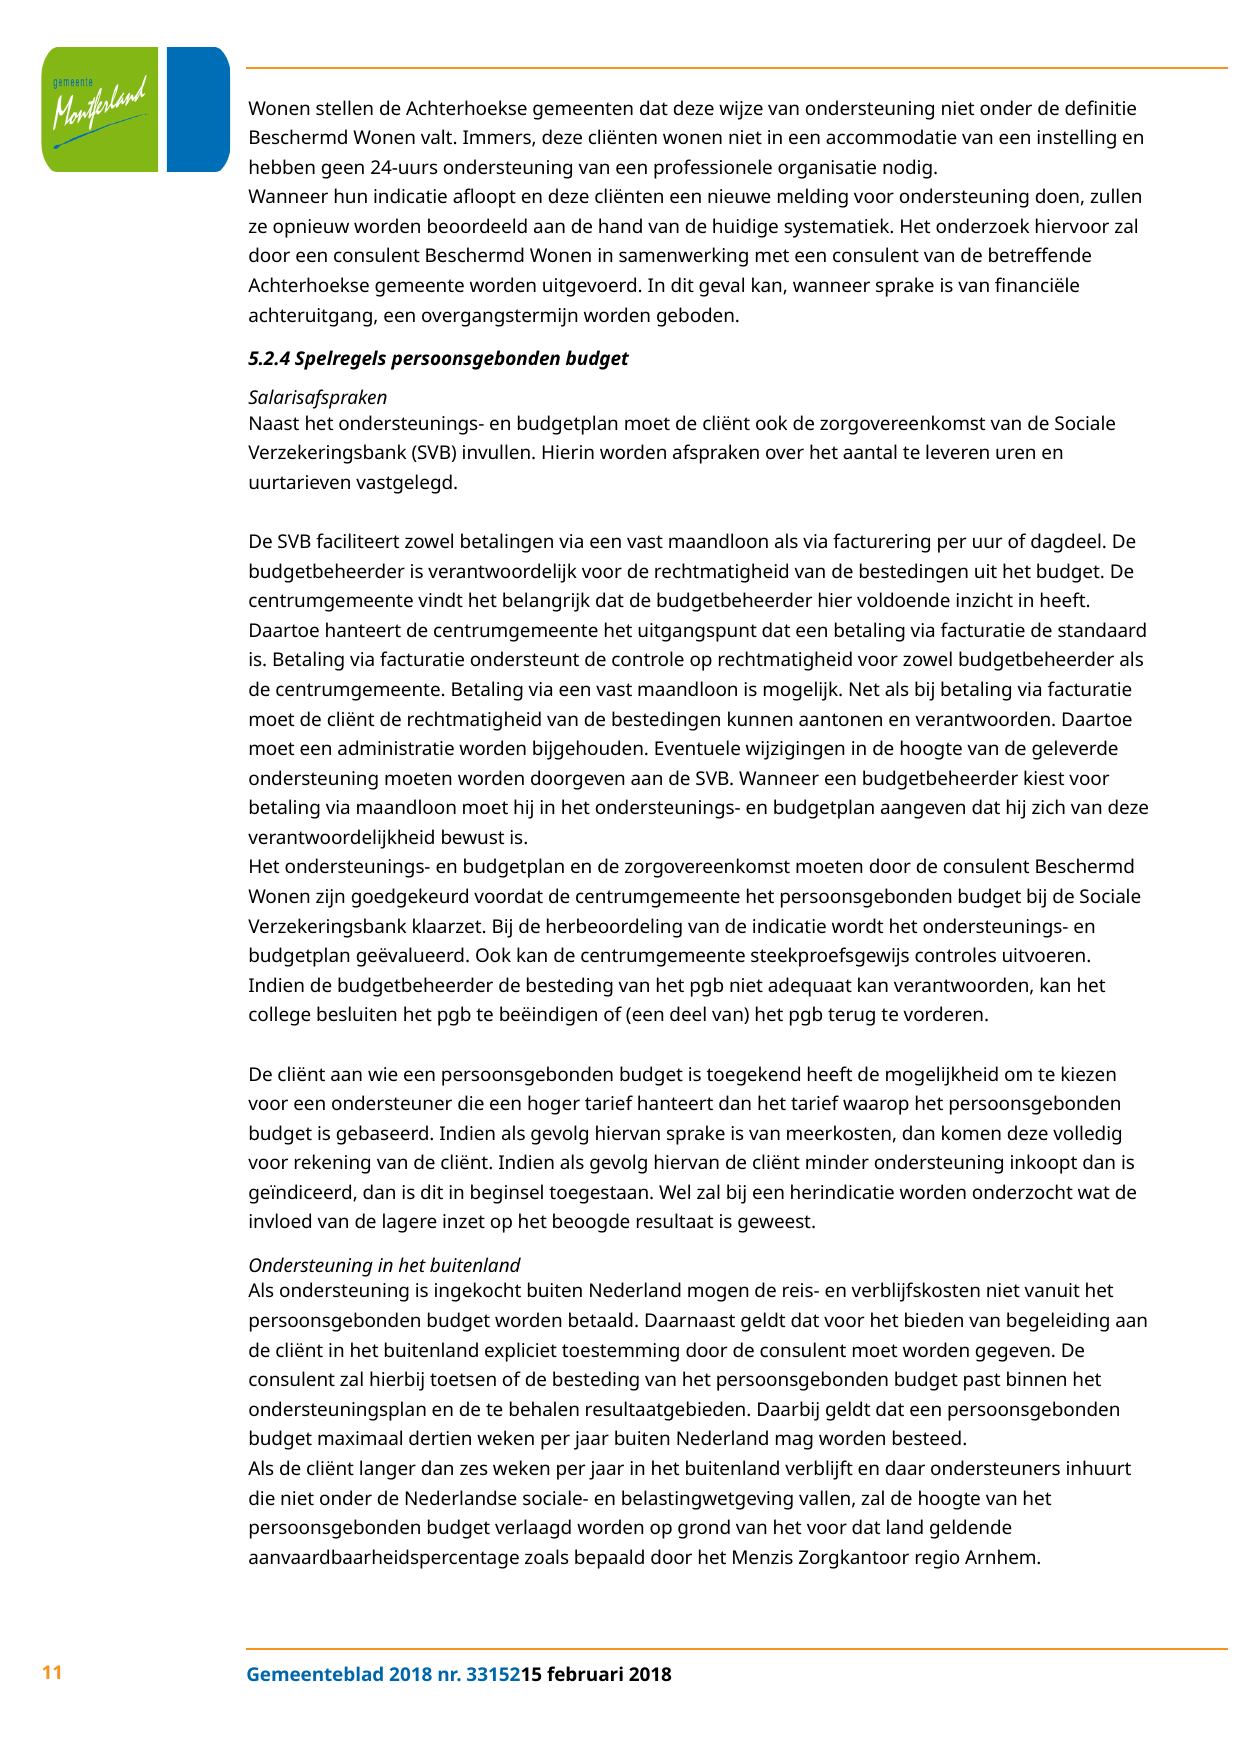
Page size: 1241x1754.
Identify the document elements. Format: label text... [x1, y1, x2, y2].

text 5.2.4 Spelregels persoonsgebonden budget [248, 345, 1152, 371]
text Als de cliënt langer dan zes weken per jaar in het buitenland verblijft en daar ondersteuners inhuurt die niet onder de Nederlandse sociale- en belastingwetgeving vallen, zal de hoogte van het persoonsgebonden budget verlaagd worden op grond van het voor dat land geldende aanvaardbaarheidspercentage zoals bepaald door het Menzis Zorgkantoor regio Arnhem. [248, 1455, 1152, 1569]
text Als ondersteuning is ingekocht buiten Nederland mogen de reis- en verblijfskosten niet vanuit het persoonsgebonden budget worden betaald. Daarnaast geldt dat voor het bieden van begeleiding aan de cliënt in het buitenland expliciet toestemming door de consulent moet worden gegeven. De consulent zal hierbij toetsen of de besteding van het persoonsgebonden budget past binnen het ondersteuningsplan en de te behalen resultaatgebieden. Daarbij geldt dat een persoonsgebonden budget maximaal dertien weken per jaar buiten Nederland mag worden besteed. [248, 1278, 1152, 1451]
text De cliënt aan wie een persoonsgebonden budget is toegekend heeft de mogelijkheid om te kiezen voor een ondersteuner die een hoger tarief hanteert dan het tarief waarop het persoonsgebonden budget is gebaseerd. Indien als gevolg hiervan sprake is van meerkosten, dan komen deze volledig voor rekening van de cliënt. Indien als gevolg hiervan de cliënt minder ondersteuning inkoopt dan is geïndiceerd, dan is dit in beginsel toegestaan. Wel zal bij een herindicatie worden onderzocht wat de invloed van de lagere inzet op het beoogde resultaat is geweest. [248, 1061, 1152, 1234]
text Wonen stellen de Achterhoekse gemeenten dat deze wijze van ondersteuning niet onder de definitie Beschermd Wonen valt. Immers, deze cliënten wonen niet in een accommodatie van een instelling en hebben geen 24-uurs ondersteuning van een professionele organisatie nodig. [248, 95, 1152, 180]
text De SVB faciliteert zowel betalingen via een vast maandloon als via facturering per uur of dagdeel. De budgetbeheerder is verantwoordelijk voor de rechtmatigheid van de bestedingen uit het budget. De centrumgemeente vindt het belangrijk dat de budgetbeheerder hier voldoende inzicht in heeft. Daartoe hanteert de centrumgemeente het uitgangspunt dat een betaling via facturatie de standaard is. Betaling via facturatie ondersteunt de controle op rechtmatigheid voor zowel budgetbeheerder als de centrumgemeente. Betaling via een vast maandloon is mogelijk. Net als bij betaling via facturatie moet de cliënt de rechtmatigheid van de bestedingen kunnen aantonen en verantwoorden. Daartoe moet een administratie worden bijgehouden. Eventuele wijzigingen in de hoogte van de geleverde ondersteuning moeten worden doorgeven aan de SVB. Wanneer een budgetbeheerder kiest voor betaling via maandloon moet hij in het ondersteunings- en budgetplan aangeven dat hij zich van deze verantwoordelijkheid bewust is. [248, 528, 1152, 850]
text Salarisafspraken [248, 384, 1152, 410]
picture [41, 47, 231, 172]
text Ondersteuning in het buitenland [248, 1252, 1152, 1278]
text Wanneer hun indicatie afloopt en deze cliënten een nieuwe melding voor ondersteuning doen, zullen ze opnieuw worden beoordeeld aan de hand van de huidige systematiek. Het onderzoek hiervoor zal door een consulent Beschermd Wonen in samenwerking met een consulent van de betreffende Achterhoekse gemeente worden uitgevoerd. In dit geval kan, wanneer sprake is van financiële achteruitgang, een overgangstermijn worden geboden. [248, 183, 1152, 328]
text Het ondersteunings- en budgetplan en de zorgovereenkomst moeten door de consulent Beschermd Wonen zijn goedgekeurd voordat de centrumgemeente het persoonsgebonden budget bij de Sociale Verzekeringsbank klaarzet. Bij de herbeoordeling van de indicatie wordt het ondersteunings- en budgetplan geëvalueerd. Ook kan de centrumgemeente steekproefsgewijs controles uitvoeren. Indien de budgetbeheerder de besteding van het pgb niet adequaat kan verantwoorden, kan het college besluiten het pgb te beëindigen of (een deel van) het pgb terug te vorderen. [248, 854, 1152, 1027]
text Naast het ondersteunings- en budgetplan moet de cliënt ook de zorgovereenkomst van de Sociale Verzekeringsbank (SVB) invullen. Hierin worden afspraken over het aantal te leveren uren en uurtarieven vastgelegd. [248, 410, 1152, 495]
